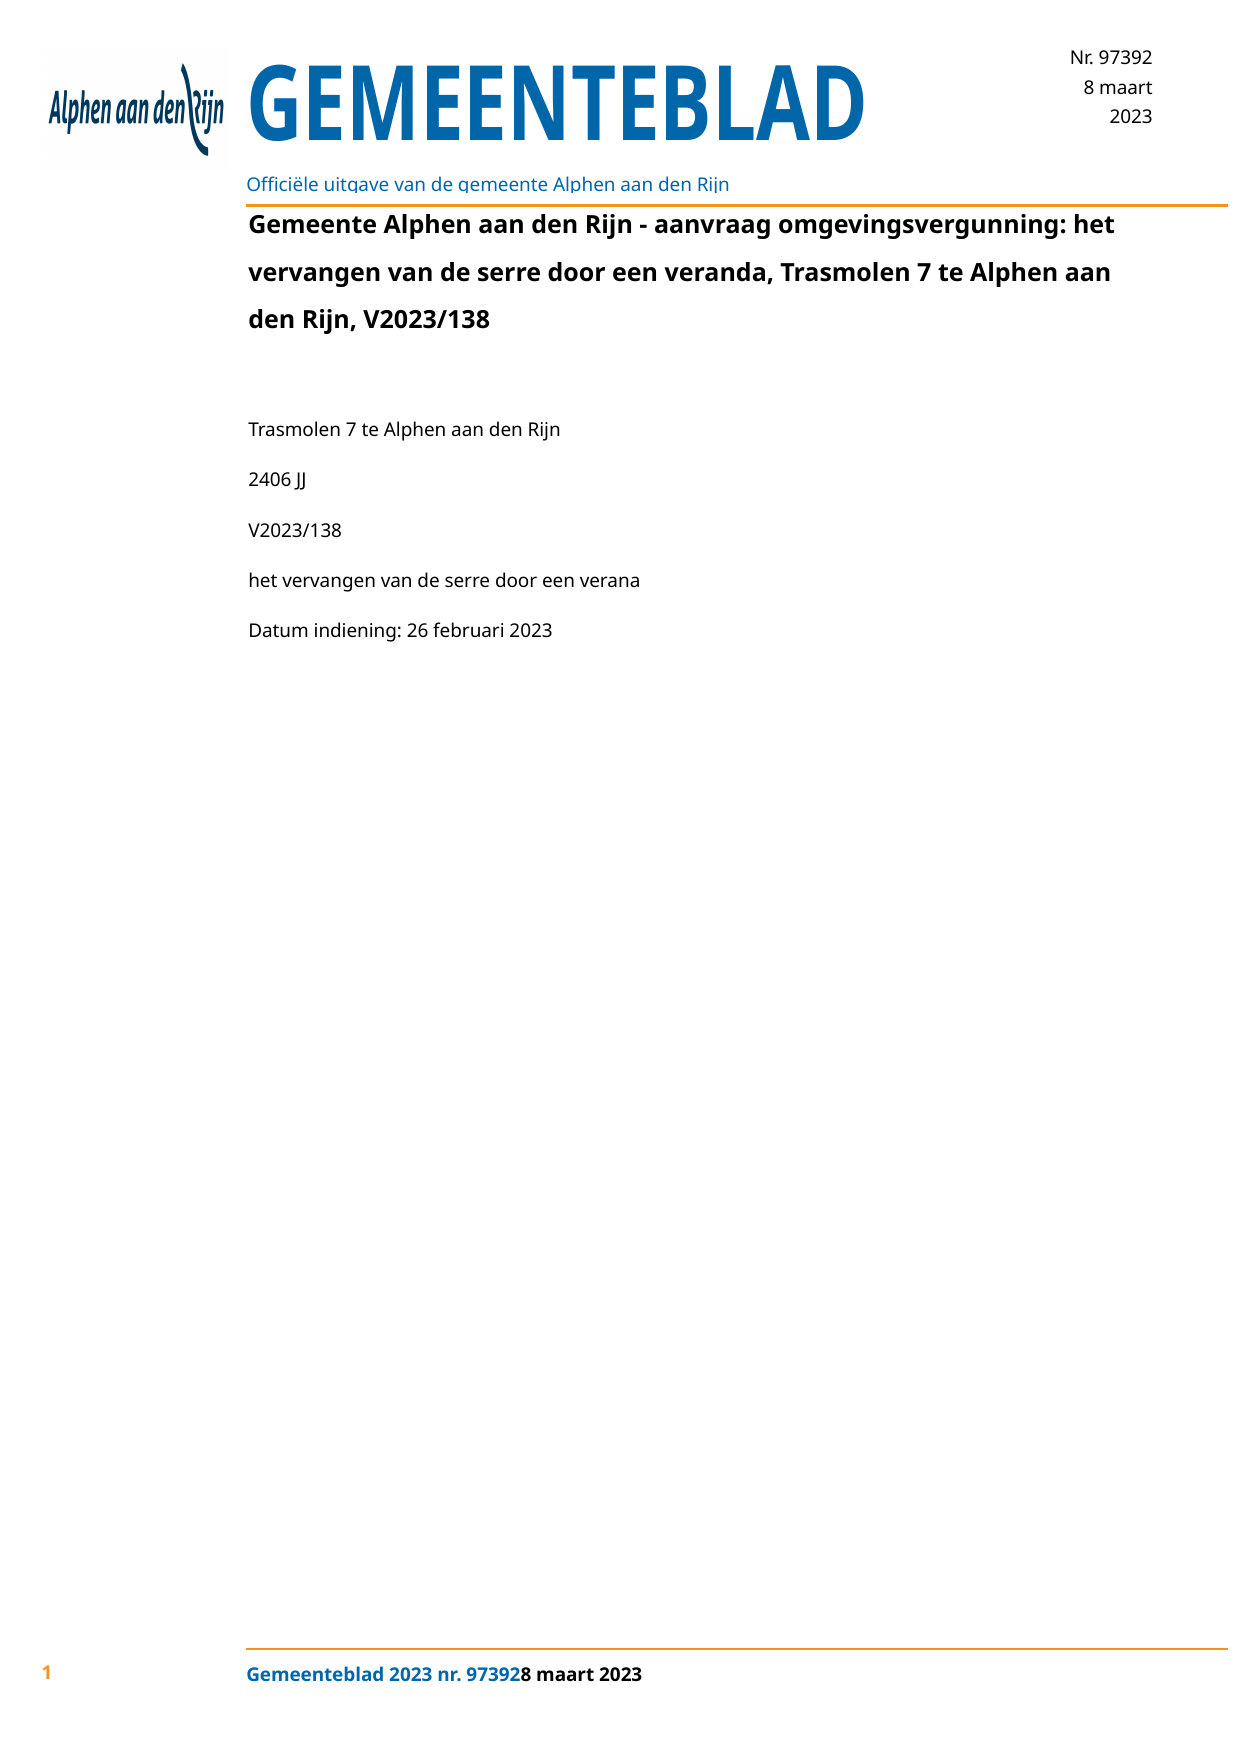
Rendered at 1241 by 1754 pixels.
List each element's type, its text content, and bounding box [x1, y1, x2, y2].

text het vervangen van de serre door een verana [248, 567, 1152, 593]
picture [41, 47, 231, 172]
text Trasmolen 7 te Alphen aan den Rijn [248, 416, 1152, 442]
text 2406 JJ [248, 466, 1152, 492]
text V2023/138 [248, 517, 1152, 542]
text Gemeente Alphen aan den Rijn - aanvraag omgevingsvergunning: het vervangen van de serre door een veranda, Trasmolen 7 te Alphen aan den Rijn, V2023/138 [248, 207, 1152, 336]
text Datum indiening: 26 februari 2023 [248, 618, 1152, 643]
